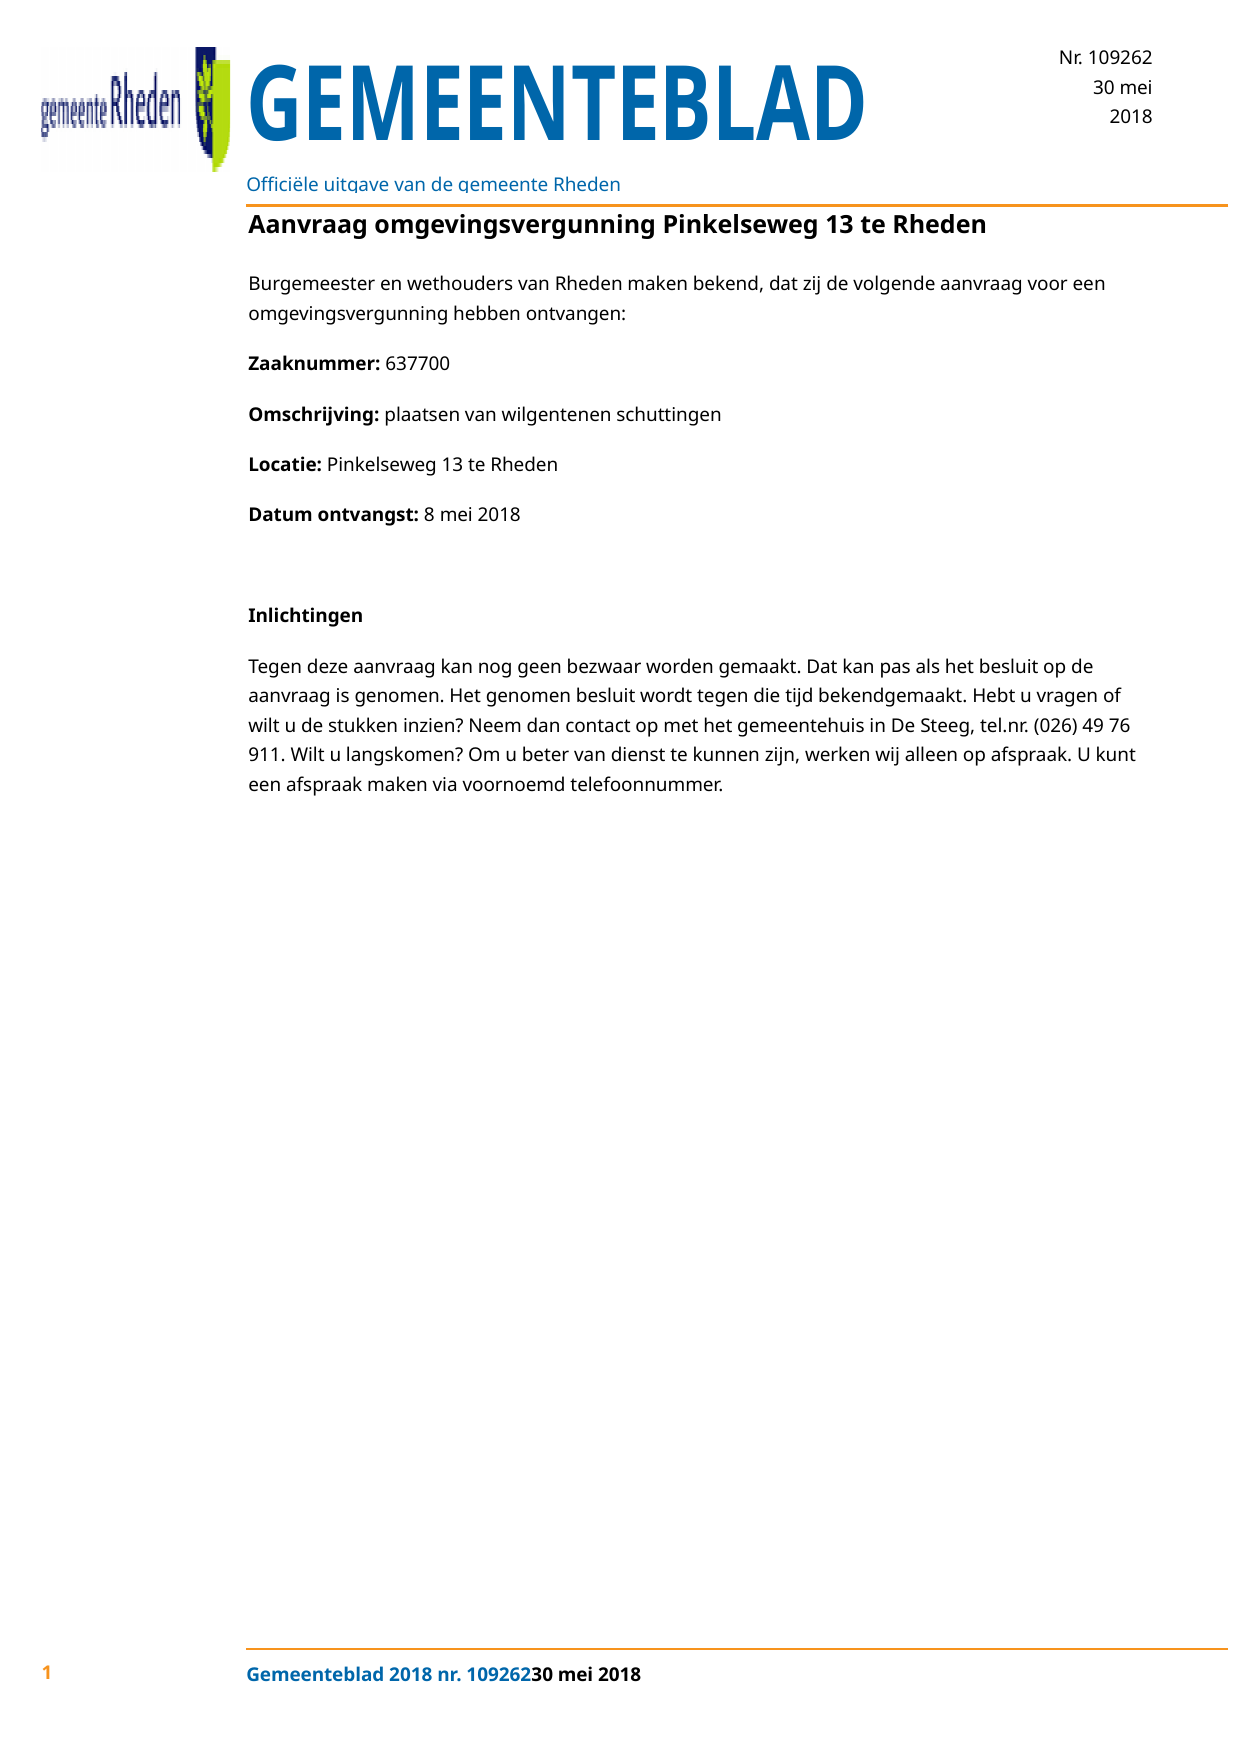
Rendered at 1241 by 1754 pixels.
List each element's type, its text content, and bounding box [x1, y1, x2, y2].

picture [41, 47, 231, 172]
text Locatie: Pinkelseweg 13 te Rheden [248, 451, 1152, 477]
text Zaaknummer: 637700 [248, 350, 1152, 376]
text Omschrijving: plaatsen van wilgentenen schuttingen [248, 401, 1152, 426]
text Datum ontvangst: 8 mei 2018 [248, 502, 1152, 527]
text Aanvraag omgevingsvergunning Pinkelseweg 13 te Rheden [248, 207, 1152, 241]
text Tegen deze aanvraag kan nog geen bezwaar worden gemaakt. Dat kan pas als het besluit op de aanvraag is genomen. Het genomen besluit wordt tegen die tijd bekendgemaakt. Hebt u vragen of wilt u de stukken inzien? Neem dan contact op met het gemeentehuis in De Steeg, tel.nr. (026) 49 76 911. Wilt u langskomen? Om u beter van dienst te kunnen zijn, werken wij alleen op afspraak. U kunt een afspraak maken via voornoemd telefoonnummer. [248, 653, 1152, 797]
text Burgemeester en wethouders van Rheden maken bekend, dat zij de volgende aanvraag voor een omgevingsvergunning hebben ontvangen: [248, 270, 1152, 326]
text Inlichtingen [248, 602, 1152, 628]
